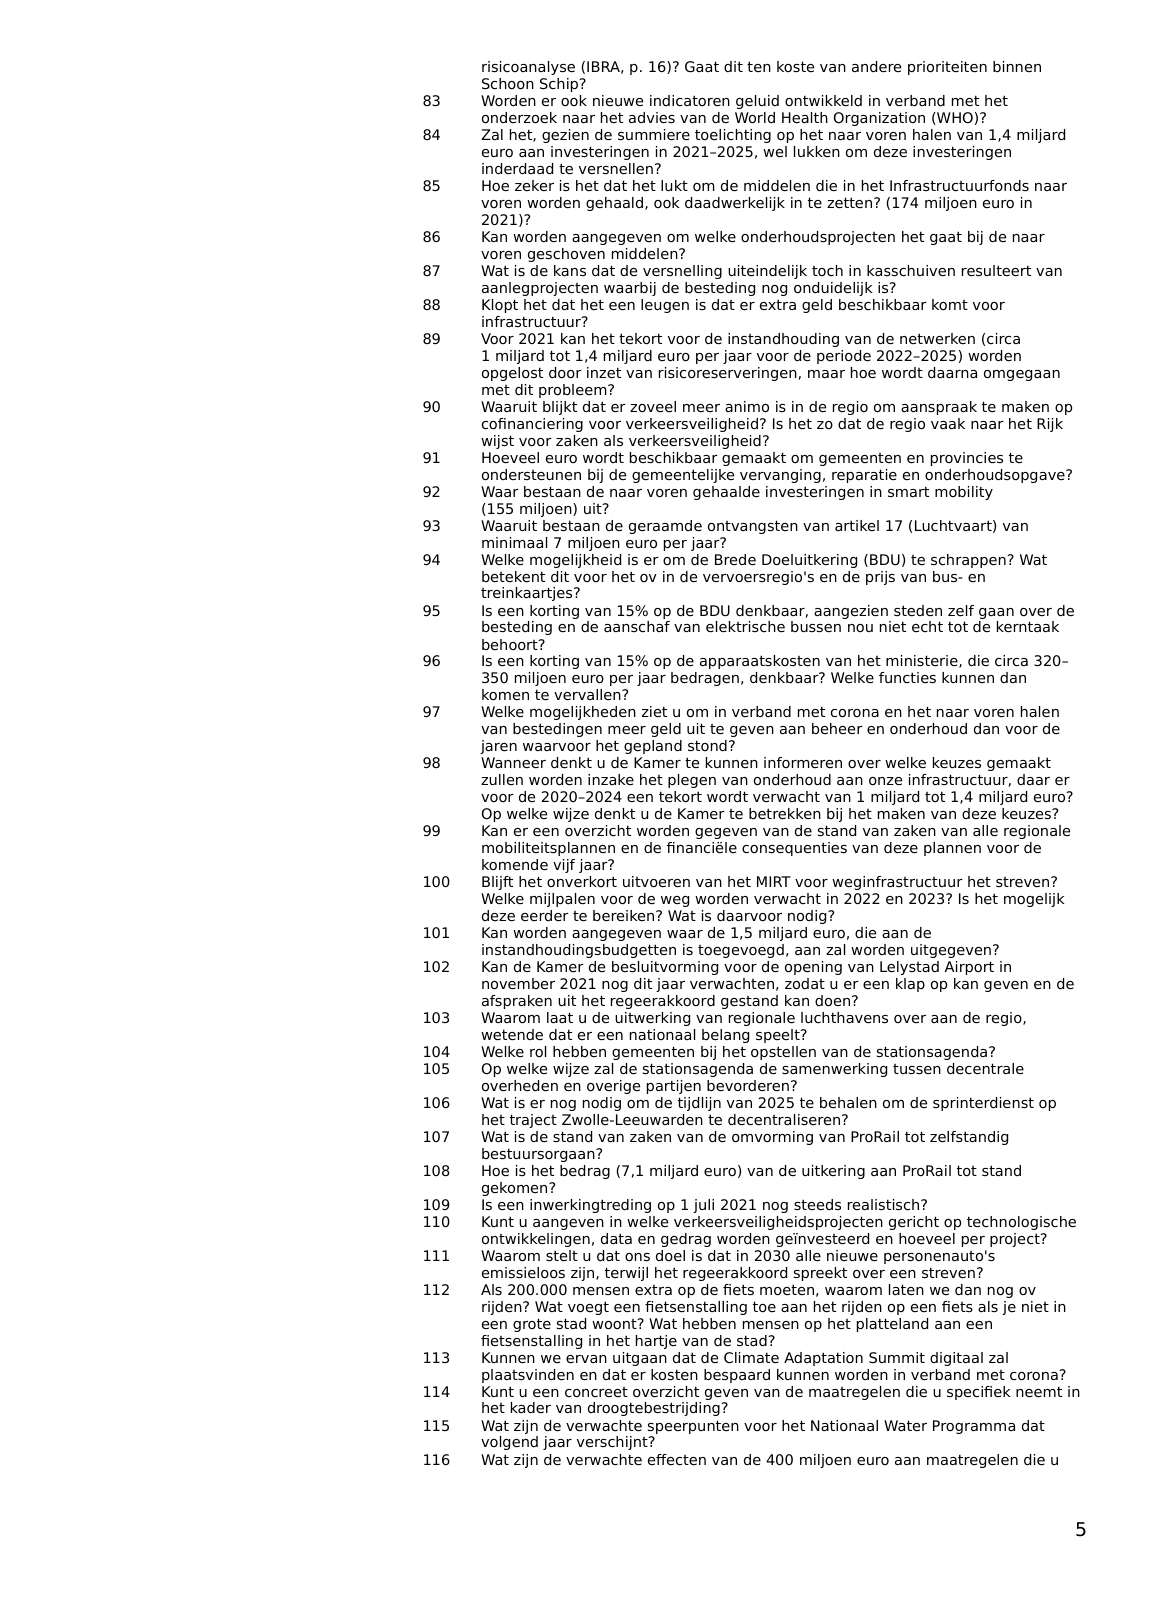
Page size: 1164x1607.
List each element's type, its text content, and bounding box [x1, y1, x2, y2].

table_cell Kan de Kamer de besluitvorming voor de opening van Lelystad Airport in november 2021 nog dit jaar verwachten, zodat u er een klap op kan geven en de afspraken uit het regeerakkoord gestand kan doen? [475, 959, 1087, 1010]
table_cell 112 [422, 1282, 475, 1349]
table_cell 91 [422, 450, 475, 483]
table_cell 86 [422, 229, 475, 263]
table_cell 114 [422, 1384, 475, 1417]
table_cell Is een korting van 15% op de apparaatskosten van het ministerie, die circa 320–350 miljoen euro per jaar bedragen, denkbaar? Welke functies kunnen dan komen te vervallen? [475, 653, 1087, 704]
table_cell 109 [422, 1197, 475, 1214]
table_cell 99 [422, 823, 475, 874]
table_cell Voor 2021 kan het tekort voor de instandhouding van de netwerken (circa 1 miljard tot 1,4 miljard euro per jaar voor de periode 2022–2025) worden opgelost door inzet van risicoreserveringen, maar hoe wordt daarna omgegaan met dit probleem? [475, 331, 1087, 399]
table_cell [422, 59, 475, 93]
table_cell Hoe zeker is het dat het lukt om de middelen die in het Infrastructuurfonds naar voren worden gehaald, ook daadwerkelijk in te zetten? (174 miljoen euro in 2021)? [475, 178, 1087, 229]
table_cell Waarom stelt u dat ons doel is dat in 2030 alle nieuwe personenauto's emissieloos zijn, terwijl het regeerakkoord spreekt over een streven? [475, 1248, 1087, 1282]
table_cell 101 [422, 925, 475, 959]
table_cell 97 [422, 704, 475, 755]
table_cell 106 [422, 1095, 475, 1129]
table_cell Welke mogelijkheden ziet u om in verband met corona en het naar voren halen van bestedingen meer geld uit te geven aan beheer en onderhoud dan voor de jaren waarvoor het gepland stond? [475, 704, 1087, 755]
table_cell Welke rol hebben gemeenten bij het opstellen van de stationsagenda? [475, 1044, 1087, 1061]
table_cell Wat is de kans dat de versnelling uiteindelijk toch in kasschuiven resulteert van aanlegprojecten waarbij de besteding nog onduidelijk is? [475, 263, 1087, 297]
table_cell Is een korting van 15% op de BDU denkbaar, aangezien steden zelf gaan over de besteding en de aanschaf van elektrische bussen nou niet echt tot de kerntaak behoort? [475, 603, 1087, 653]
table_cell Waaruit bestaan de geraamde ontvangsten van artikel 17 (Luchtvaart) van minimaal 7 miljoen euro per jaar? [475, 518, 1087, 551]
table_cell Worden er ook nieuwe indicatoren geluid ontwikkeld in verband met het onderzoek naar het advies van de World Health Organization (WHO)? [475, 93, 1087, 127]
table_cell Waar bestaan de naar voren gehaalde investeringen in smart mobility (155 miljoen) uit? [475, 484, 1087, 517]
table_cell Klopt het dat het een leugen is dat er extra geld beschikbaar komt voor infrastructuur? [475, 297, 1087, 331]
table_cell 100 [422, 874, 475, 925]
table_cell Blijft het onverkort uitvoeren van het MIRT voor weginfrastructuur het streven? Welke mijlpalen voor de weg worden verwacht in 2022 en 2023? Is het mogelijk deze eerder te bereiken? Wat is daarvoor nodig? [475, 874, 1087, 925]
table_cell Wat zijn de verwachte effecten van de 400 miljoen euro aan maatregelen die u [475, 1451, 1087, 1468]
table_cell 102 [422, 959, 475, 1010]
table_cell Zal het, gezien de summiere toelichting op het naar voren halen van 1,4 miljard euro aan investeringen in 2021–2025, wel lukken om deze investeringen inderdaad te versnellen? [475, 127, 1087, 178]
table_cell 93 [422, 518, 475, 551]
table_cell Wanneer denkt u de Kamer te kunnen informeren over welke keuzes gemaakt zullen worden inzake het plegen van onderhoud aan onze infrastructuur, daar er voor de 2020–2024 een tekort wordt verwacht van 1 miljard tot 1,4 miljard euro? Op welke wijze denkt u de Kamer te betrekken bij het maken van deze keuzes? [475, 755, 1087, 823]
table_cell Hoeveel euro wordt beschikbaar gemaakt om gemeenten en provincies te ondersteunen bij de gemeentelijke vervanging, reparatie en onderhoudsopgave? [475, 450, 1087, 483]
table_cell 89 [422, 331, 475, 399]
table_cell 103 [422, 1010, 475, 1044]
table_cell 87 [422, 263, 475, 297]
table_cell Kunt u aangeven in welke verkeersveiligheidsprojecten gericht op technologische ontwikkelingen, data en gedrag worden geïnvesteerd en hoeveel per project? [475, 1214, 1087, 1248]
table_cell Wat is er nog nodig om de tijdlijn van 2025 te behalen om de sprinterdienst op het traject Zwolle-Leeuwarden te decentraliseren? [475, 1095, 1087, 1129]
table_cell Kunt u een concreet overzicht geven van de maatregelen die u specifiek neemt in het kader van droogtebestrijding? [475, 1384, 1087, 1417]
table_cell Wat is de stand van zaken van de omvorming van ProRail tot zelfstandig bestuursorgaan? [475, 1129, 1087, 1163]
table_cell 95 [422, 603, 475, 653]
table_cell 98 [422, 755, 475, 823]
table_cell Kan worden aangegeven waar de 1,5 miljard euro, die aan de instandhoudingsbudgetten is toegevoegd, aan zal worden uitgegeven? [475, 925, 1087, 959]
table_cell Welke mogelijkheid is er om de Brede Doeluitkering (BDU) te schrappen? Wat betekent dit voor het ov in de vervoersregio's en de prijs van bus- en treinkaartjes? [475, 551, 1087, 602]
table_cell Is een inwerkingtreding op 1 juli 2021 nog steeds realistisch? [475, 1197, 1087, 1214]
table_cell 90 [422, 399, 475, 449]
table_cell Waaruit blijkt dat er zoveel meer animo is in de regio om aanspraak te maken op cofinanciering voor verkeersveiligheid? Is het zo dat de regio vaak naar het Rijk wijst voor zaken als verkeersveiligheid? [475, 399, 1087, 449]
table_cell risicoanalyse (IBRA, p. 16)? Gaat dit ten koste van andere prioriteiten binnen Schoon Schip? [475, 59, 1087, 93]
table_cell 85 [422, 178, 475, 229]
table_cell Waarom laat u de uitwerking van regionale luchthavens over aan de regio, wetende dat er een nationaal belang speelt? [475, 1010, 1087, 1044]
table_cell 115 [422, 1418, 475, 1451]
table_cell 110 [422, 1214, 475, 1248]
table_cell 105 [422, 1061, 475, 1095]
table_cell 88 [422, 297, 475, 331]
table_cell 113 [422, 1350, 475, 1383]
table_cell 111 [422, 1248, 475, 1282]
table_cell 116 [422, 1451, 475, 1468]
table_cell 96 [422, 653, 475, 704]
table_cell Wat zijn de verwachte speerpunten voor het Nationaal Water Programma dat volgend jaar verschijnt? [475, 1418, 1087, 1451]
table_cell Kan er een overzicht worden gegeven van de stand van zaken van alle regionale mobiliteitsplannen en de financiële consequenties van deze plannen voor de komende vijf jaar? [475, 823, 1087, 874]
table_cell Kunnen we ervan uitgaan dat de Climate Adaptation Summit digitaal zal plaatsvinden en dat er kosten bespaard kunnen worden in verband met corona? [475, 1350, 1087, 1383]
table_cell Op welke wijze zal de stationsagenda de samenwerking tussen decentrale overheden en overige partijen bevorderen? [475, 1061, 1087, 1095]
table_cell 84 [422, 127, 475, 178]
table_cell Kan worden aangegeven om welke onderhoudsprojecten het gaat bij de naar voren geschoven middelen? [475, 229, 1087, 263]
table_cell 94 [422, 551, 475, 602]
table_cell 104 [422, 1044, 475, 1061]
table_cell Als 200.000 mensen extra op de fiets moeten, waarom laten we dan nog ov rijden? Wat voegt een fietsenstalling toe aan het rijden op een fiets als je niet in een grote stad woont? Wat hebben mensen op het platteland aan een fietsenstalling in het hartje van de stad? [475, 1282, 1087, 1349]
table_cell 92 [422, 484, 475, 517]
table_cell 83 [422, 93, 475, 127]
table_cell 107 [422, 1129, 475, 1163]
table_cell 108 [422, 1163, 475, 1197]
table_cell Hoe is het bedrag (7,1 miljard euro) van de uitkering aan ProRail tot stand gekomen? [475, 1163, 1087, 1197]
